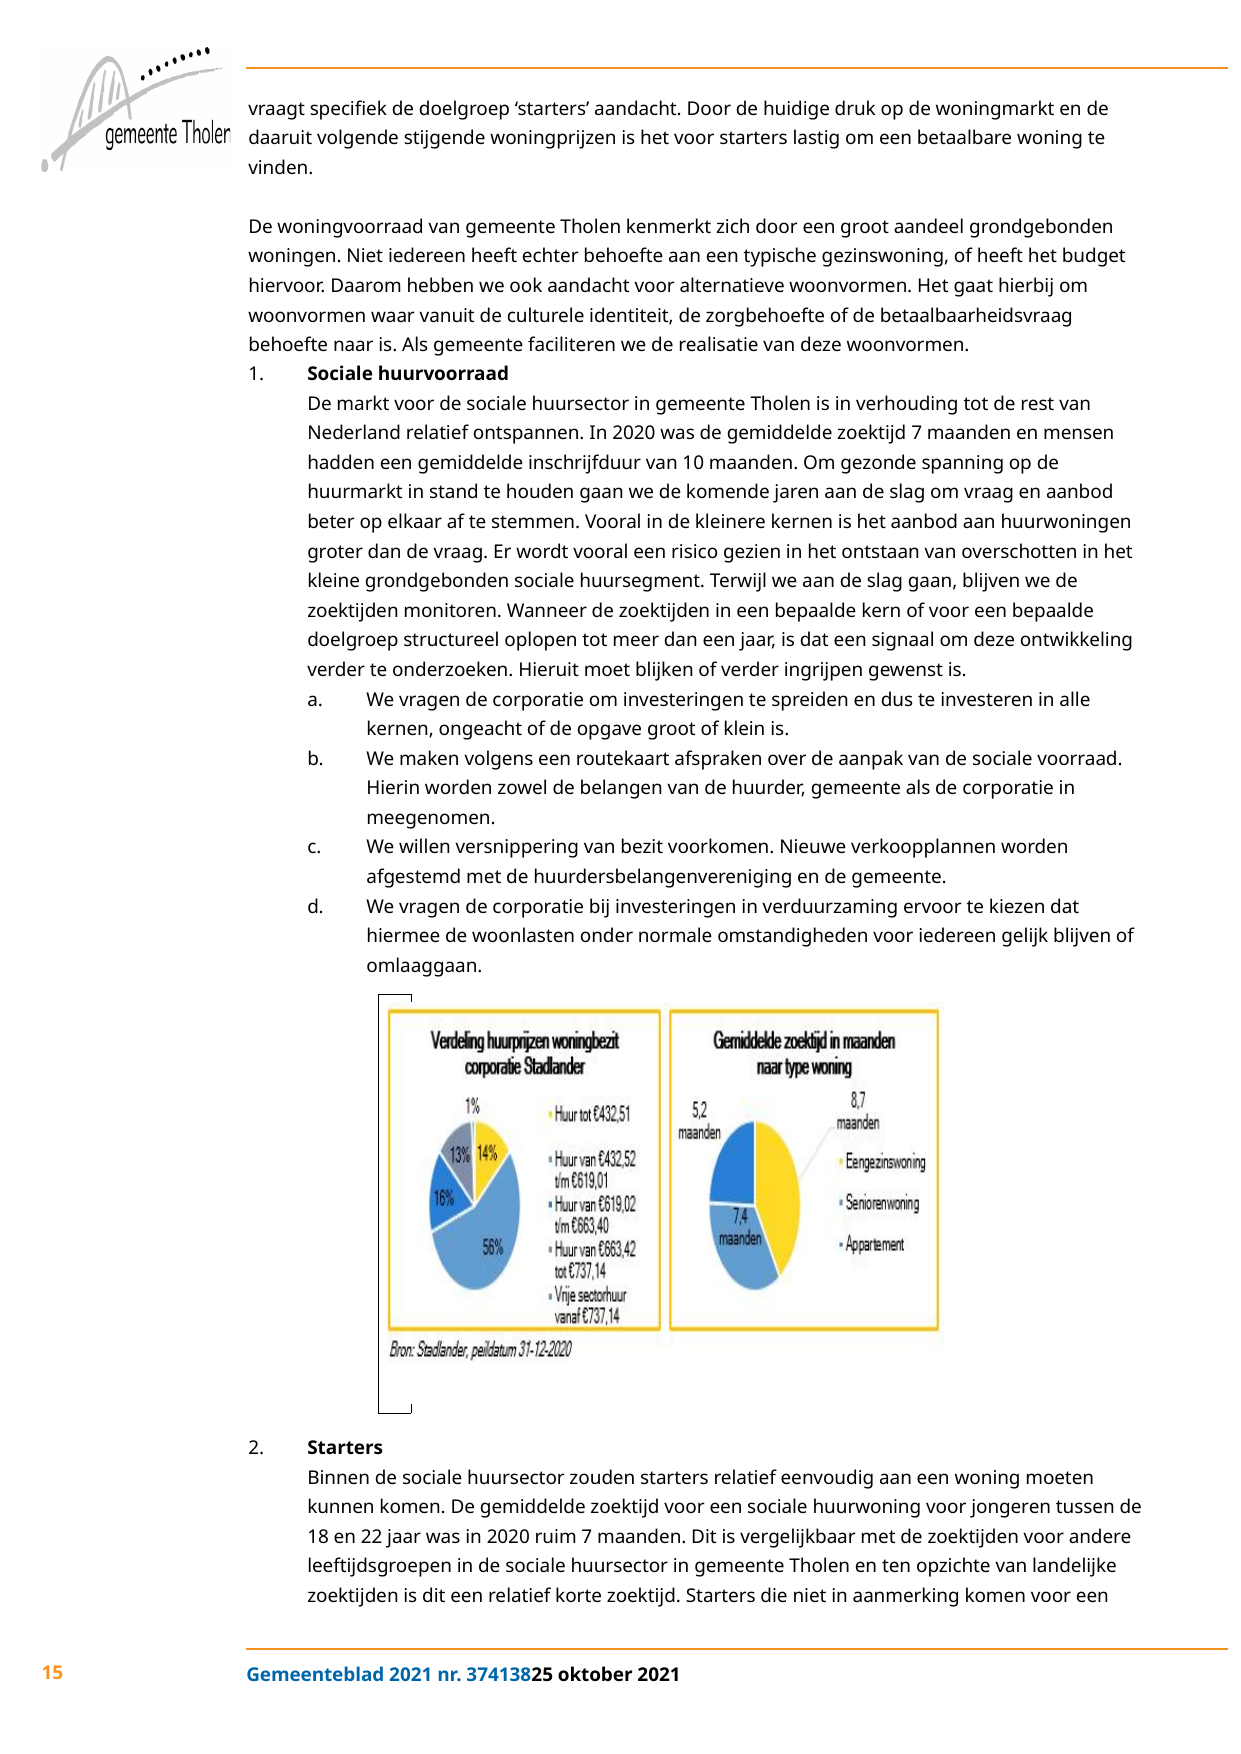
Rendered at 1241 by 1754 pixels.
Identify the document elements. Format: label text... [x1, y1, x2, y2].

list We willen versnippering van bezit voorkomen. Nieuwe verkoopplannen worden afgestemd met de huurdersbelangenvereniging en de gemeente. [307, 834, 1152, 889]
list We maken volgens een routekaart afspraken over de aanpak van de sociale voorraad. Hierin worden zowel de belangen van de huurder, gemeente als de corporatie in meegenomen. [307, 745, 1152, 830]
list We vragen de corporatie om investeringen te spreiden en dus te investeren in alle kernen, ongeacht of de opgave groot of klein is. [307, 686, 1152, 741]
table_header vraagt specifiek de doelgroep ‘starters’ aandacht. Door de huidige druk op de woningmarkt en de daaruit volgende stijgende woningprijzen is het voor starters lastig om een betaalbare woning te vinden. De woningvoorraad van gemeente Tholen kenmerkt zich door een groot aandeel grondgebonden woningen. Niet iedereen heeft echter behoefte aan een typische gezinswoning, of heeft het budget hiervoor. Daarom hebben we ook aandacht voor alternatieve woonvormen. Het gaat hierbij om woonvormen waar vanuit de culturele identiteit, de zorgbehoefte of de betaalbaarheidsvraag behoefte naar is. Als gemeente faciliteren we de realisatie van deze woonvormen. [248, 95, 1152, 357]
picture [41, 47, 231, 172]
list Sociale huurvoorraad [248, 360, 1152, 386]
list We vragen de corporatie bij investeringen in verduurzaming ervoor te kiezen dat hiermee de woonlasten onder normale omstandigheden voor iedereen gelijk blijven of omlaaggaan. [307, 893, 1152, 978]
list De markt voor de sociale huursector in gemeente Tholen is in verhouding tot de rest van Nederland relatief ontspannen. In 2020 was de gemiddelde zoektijd 7 maanden en mensen hadden een gemiddelde inschrijfduur van 10 maanden. Om gezonde spanning op de huurmarkt in stand te houden gaan we de komende jaren aan de slag om vraag en aanbod beter op elkaar af te stemmen. Vooral in de kleinere kernen is het aanbod aan huurwoningen groter dan de vraag. Er wordt vooral een risico gezien in het ontstaan van overschotten in het kleine grondgebonden sociale huursegment. Terwijl we aan de slag gaan, blijven we de zoektijden monitoren. Wanneer de zoektijden in een bepaalde kern of voor een bepaalde doelgroep structureel oplopen tot meer dan een jaar, is dat een signaal om deze ontwikkeling verder te onderzoeken. Hieruit moet blijken of verder ingrijpen gewenst is. [248, 390, 1152, 682]
list Binnen de sociale huursector zouden starters relatief eenvoudig aan een woning moeten kunnen komen. De gemiddelde zoektijd voor een sociale huurwoning voor jongeren tussen de 18 en 22 jaar was in 2020 ruim 7 maanden. Dit is vergelijkbaar met de zoektijden voor andere leeftijdsgroepen in de sociale huursector in gemeente Tholen en ten opzichte van landelijke zoektijden is dit een relatief korte zoektijd. Starters die niet in aanmerking komen voor een [248, 1464, 1152, 1608]
picture [387, 1002, 978, 1404]
list Starters [248, 1434, 1152, 1460]
